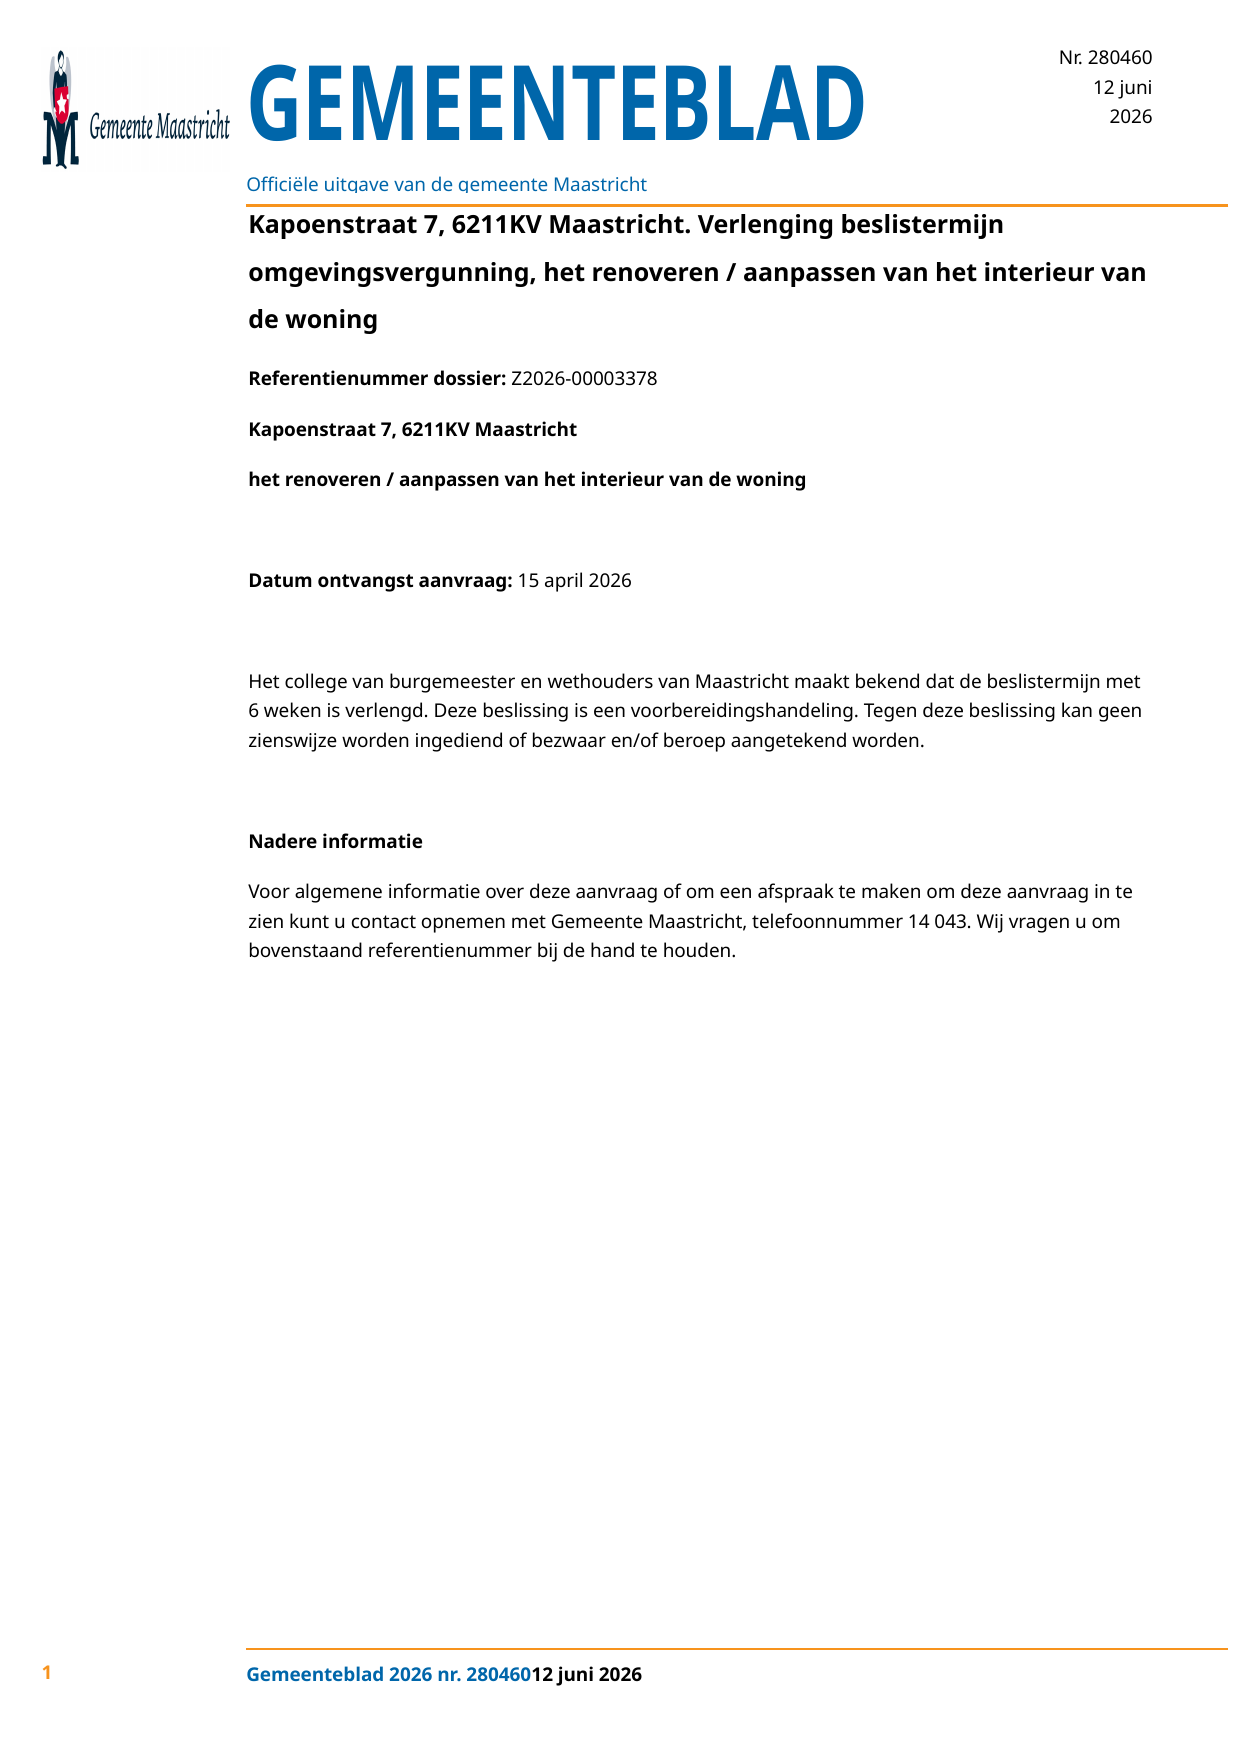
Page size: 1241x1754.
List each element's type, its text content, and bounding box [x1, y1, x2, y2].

text Voor algemene informatie over deze aanvraag of om een afspraak te maken om deze aanvraag in te zien kunt u contact opnemen met Gemeente Maastricht, telefoonnummer 14 043. Wij vragen u om bovenstaand referentienummer bij de hand te houden. [248, 878, 1152, 963]
picture [41, 47, 231, 172]
text Het college van burgemeester en wethouders van Maastricht maakt bekend dat de beslistermijn met 6 weken is verlengd. Deze beslissing is een voorbereidingshandeling. Tegen deze beslissing kan geen zienswijze worden ingediend of bezwaar en/of beroep aangetekend worden. [248, 668, 1152, 753]
text Datum ontvangst aanvraag: 15 april 2026 [248, 567, 1152, 593]
text Kapoenstraat 7, 6211KV Maastricht [248, 416, 1152, 442]
text Referentienummer dossier: Z2026-00003378 [248, 366, 1152, 391]
text Kapoenstraat 7, 6211KV Maastricht. Verlenging beslistermijn omgevingsvergunning, het renoveren / aanpassen van het interieur van de woning [248, 207, 1152, 336]
text Nadere informatie [248, 828, 1152, 854]
text het renoveren / aanpassen van het interieur van de woning [248, 466, 1152, 492]
